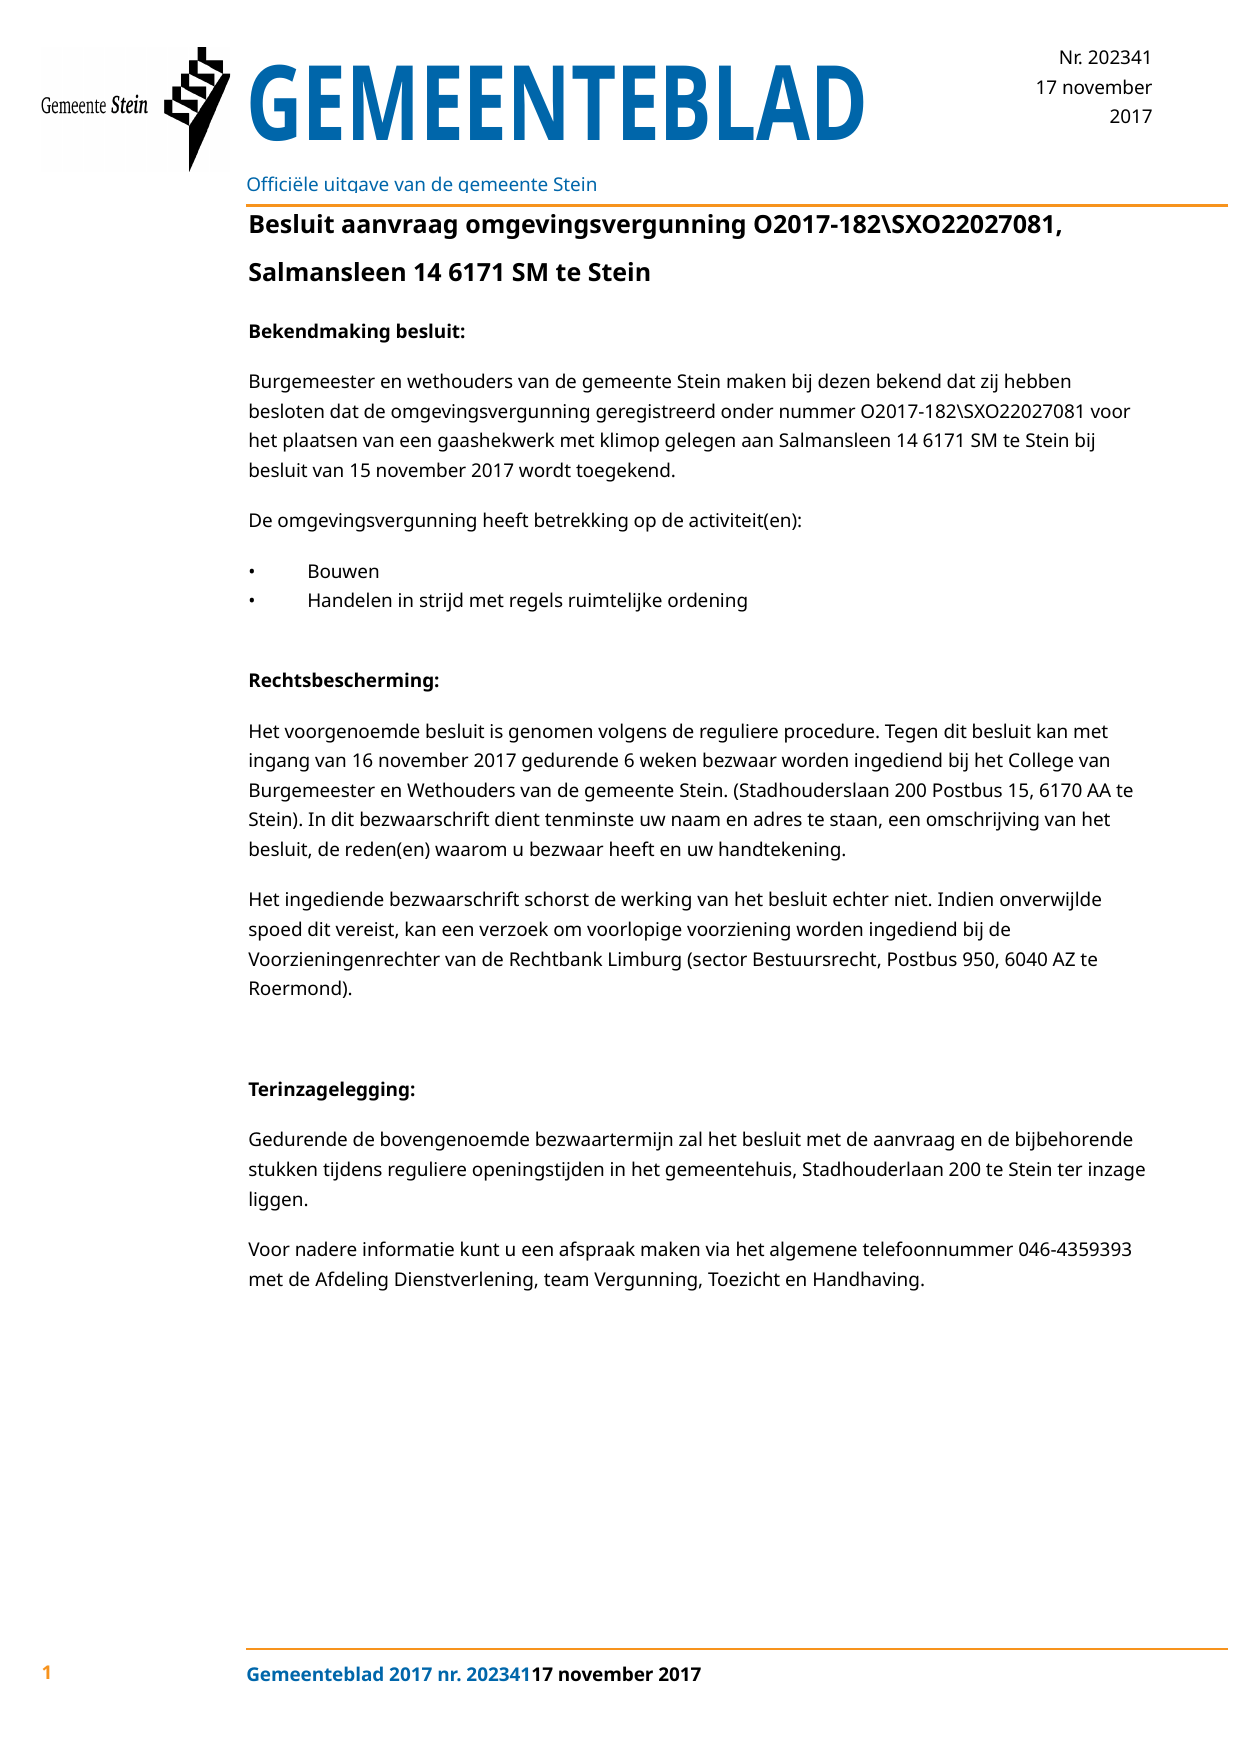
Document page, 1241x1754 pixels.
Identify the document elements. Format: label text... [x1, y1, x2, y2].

text Het ingediende bezwaarschrift schorst de werking van het besluit echter niet. Indien onverwijlde spoed dit vereist, kan een verzoek om voorlopige voorziening worden ingediend bij de Voorzieningenrechter van de Rechtbank Limburg (sector Bestuursrecht, Postbus 950, 6040 AZ te Roermond). [248, 887, 1152, 1001]
text Terinzagelegging: [248, 1076, 1152, 1102]
picture [41, 47, 231, 172]
text De omgevingsvergunning heeft betrekking op de activiteit(en): [248, 507, 1152, 533]
text Bekendmaking besluit: [248, 318, 1152, 344]
text Het voorgenoemde besluit is genomen volgens de reguliere procedure. Tegen dit besluit kan met ingang van 16 november 2017 gedurende 6 weken bezwaar worden ingediend bij het College van Burgemeester en Wethouders van de gemeente Stein. (Stadhouderslaan 200 Postbus 15, 6170 AA te Stein). In dit bezwaarschrift dient tenminste uw naam en adres te staan, een omschrijving van het besluit, de reden(en) waarom u bezwaar heeft en uw handtekening. [248, 718, 1152, 862]
list Handelen in strijd met regels ruimtelijke ordening [248, 587, 1152, 613]
text Rechtsbescherming: [248, 667, 1152, 693]
text Besluit aanvraag omgevingsvergunning O2017-182\SXO22027081, Salmansleen 14 6171 SM te Stein [248, 207, 1152, 288]
list Bouwen [248, 558, 1152, 584]
text Gedurende de bovengenoemde bezwaartermijn zal het besluit met de aanvraag en de bijbehorende stukken tijdens reguliere openingstijden in het gemeentehuis, Stadhouderlaan 200 te Stein ter inzage liggen. [248, 1127, 1152, 1212]
text Voor nadere informatie kunt u een afspraak maken via het algemene telefoonnummer 046-4359393 met de Afdeling Dienstverlening, team Vergunning, Toezicht en Handhaving. [248, 1236, 1152, 1292]
text Burgemeester en wethouders van de gemeente Stein maken bij dezen bekend dat zij hebben besloten dat de omgevingsvergunning geregistreerd onder nummer O2017-182\SXO22027081 voor het plaatsen van een gaashekwerk met klimop gelegen aan Salmansleen 14 6171 SM te Stein bij besluit van 15 november 2017 wordt toegekend. [248, 368, 1152, 483]
